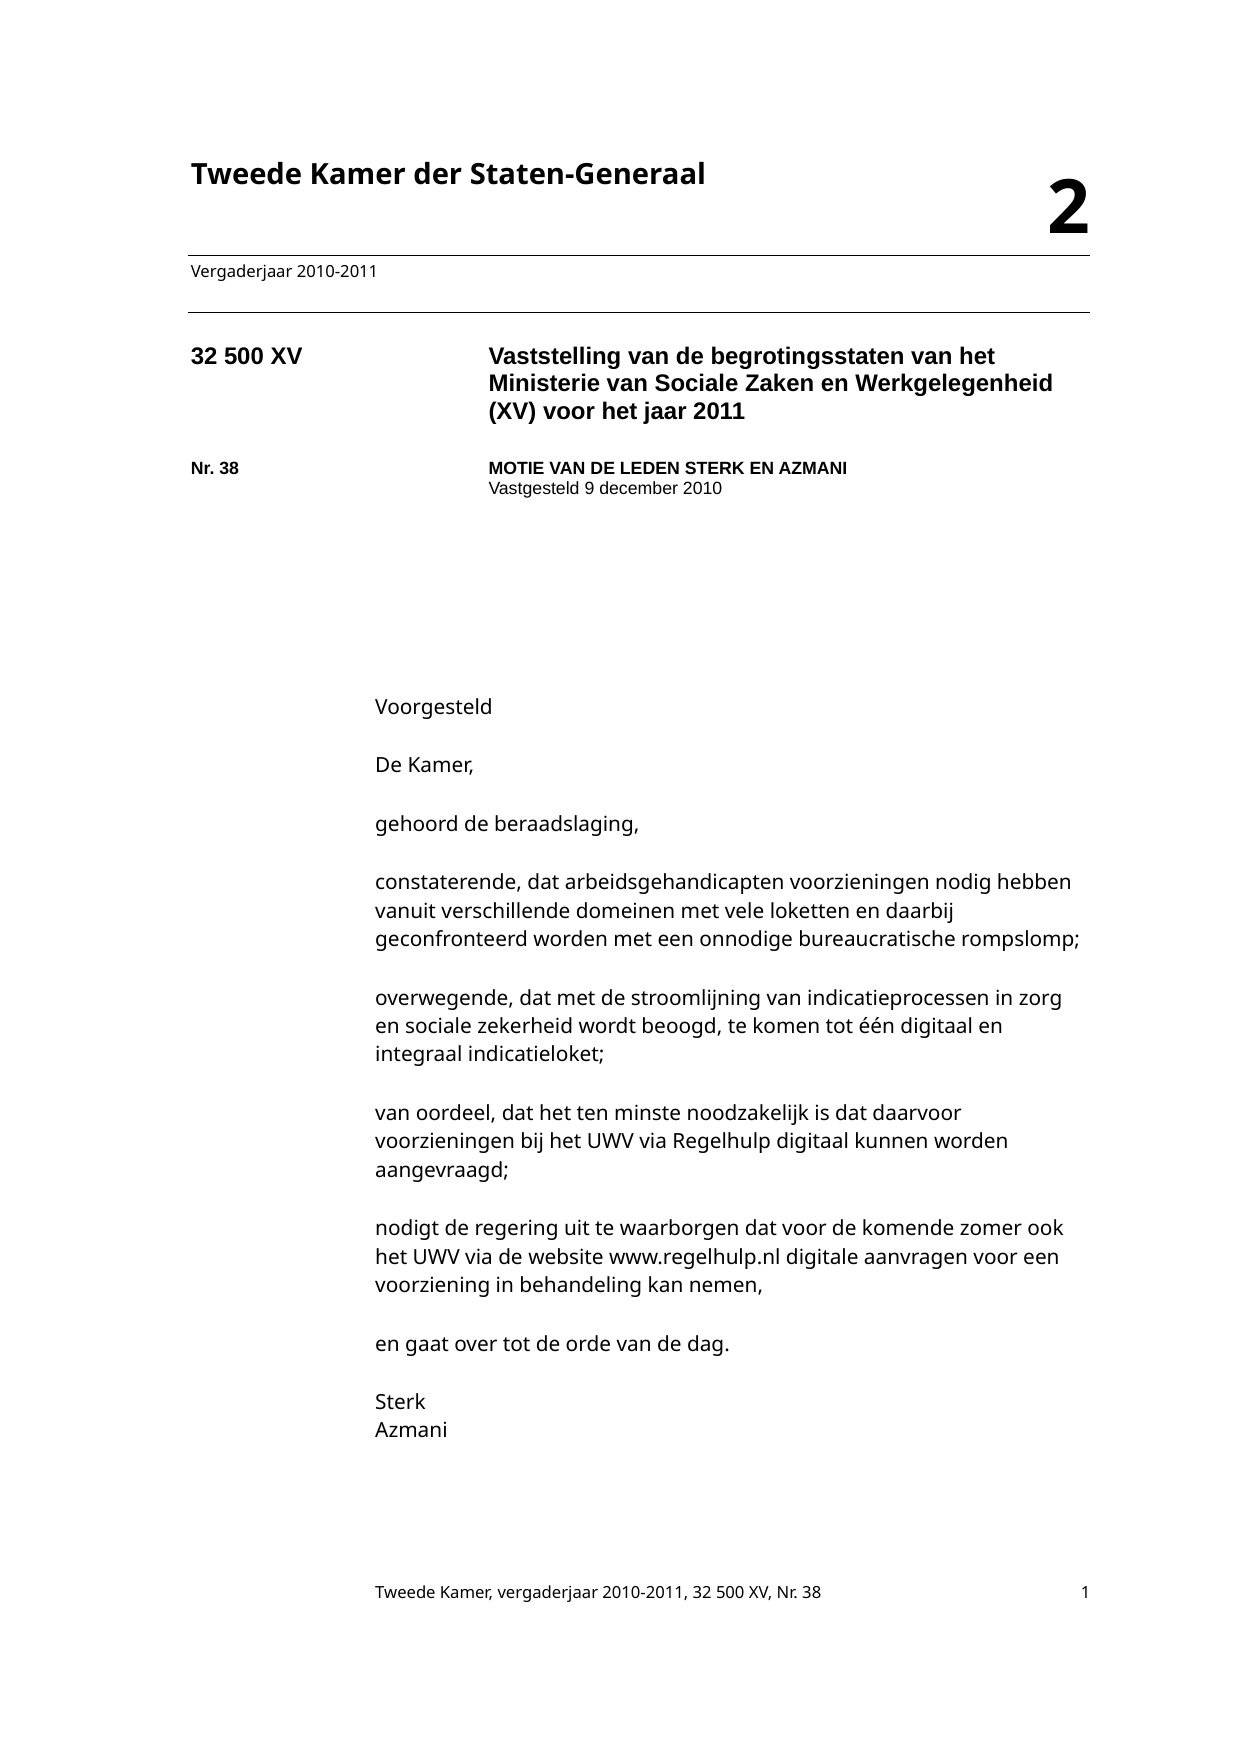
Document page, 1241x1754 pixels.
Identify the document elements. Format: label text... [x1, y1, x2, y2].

text Voorgesteld [375, 692, 1090, 721]
text constaterende, dat arbeidsgehandicapten voorzieningen nodig hebben vanuit verschillende domeinen met vele loketten en daarbij geconfronteerd worden met een onnodige bureaucratische rompslomp; [375, 867, 1090, 953]
table_cell MOTIE VAN DE LEDEN STERK EN AZMANI Vastgesteld 9 december 2010 [485, 455, 1090, 573]
text overwegende, dat met de stroomlijning van indicatieprocessen in zorg en sociale zekerheid wordt beoogd, te komen tot één digitaal en integraal indicatieloket; [375, 983, 1090, 1068]
table_header Tweede Kamer der Staten-Generaal [188, 150, 909, 255]
table_header 2 [910, 150, 1090, 255]
table_cell Nr. 38 [188, 455, 485, 573]
table_cell Vaststelling van de begrotingsstaten van het Ministerie van Sociale Zaken en Werkgelegenheid (XV) voor het jaar 2011 [485, 339, 1090, 454]
text nodigt de regering uit te waarborgen dat voor de komende zomer ook het UWV via de website www.regelhulp.nl digitale aanvragen voor een voorziening in behandeling kan nemen, [375, 1213, 1090, 1299]
text en gaat over tot de orde van de dag. [375, 1329, 1090, 1357]
text De Kamer, [375, 751, 1090, 779]
table_cell [485, 256, 1090, 312]
text Sterk [375, 1387, 1090, 1416]
table_cell [188, 313, 485, 339]
text Azmani [375, 1416, 1090, 1444]
text van oordeel, dat het ten minste noodzakelijk is dat daarvoor voorzieningen bij het UWV via Regelhulp digitaal kunnen worden aangevraagd; [375, 1098, 1090, 1183]
table_cell Vergaderjaar 2010-2011 [188, 256, 485, 312]
text gehoord de beraadslaging, [375, 809, 1090, 837]
table_cell 32 500 XV [188, 339, 485, 454]
table_cell [485, 313, 1090, 339]
